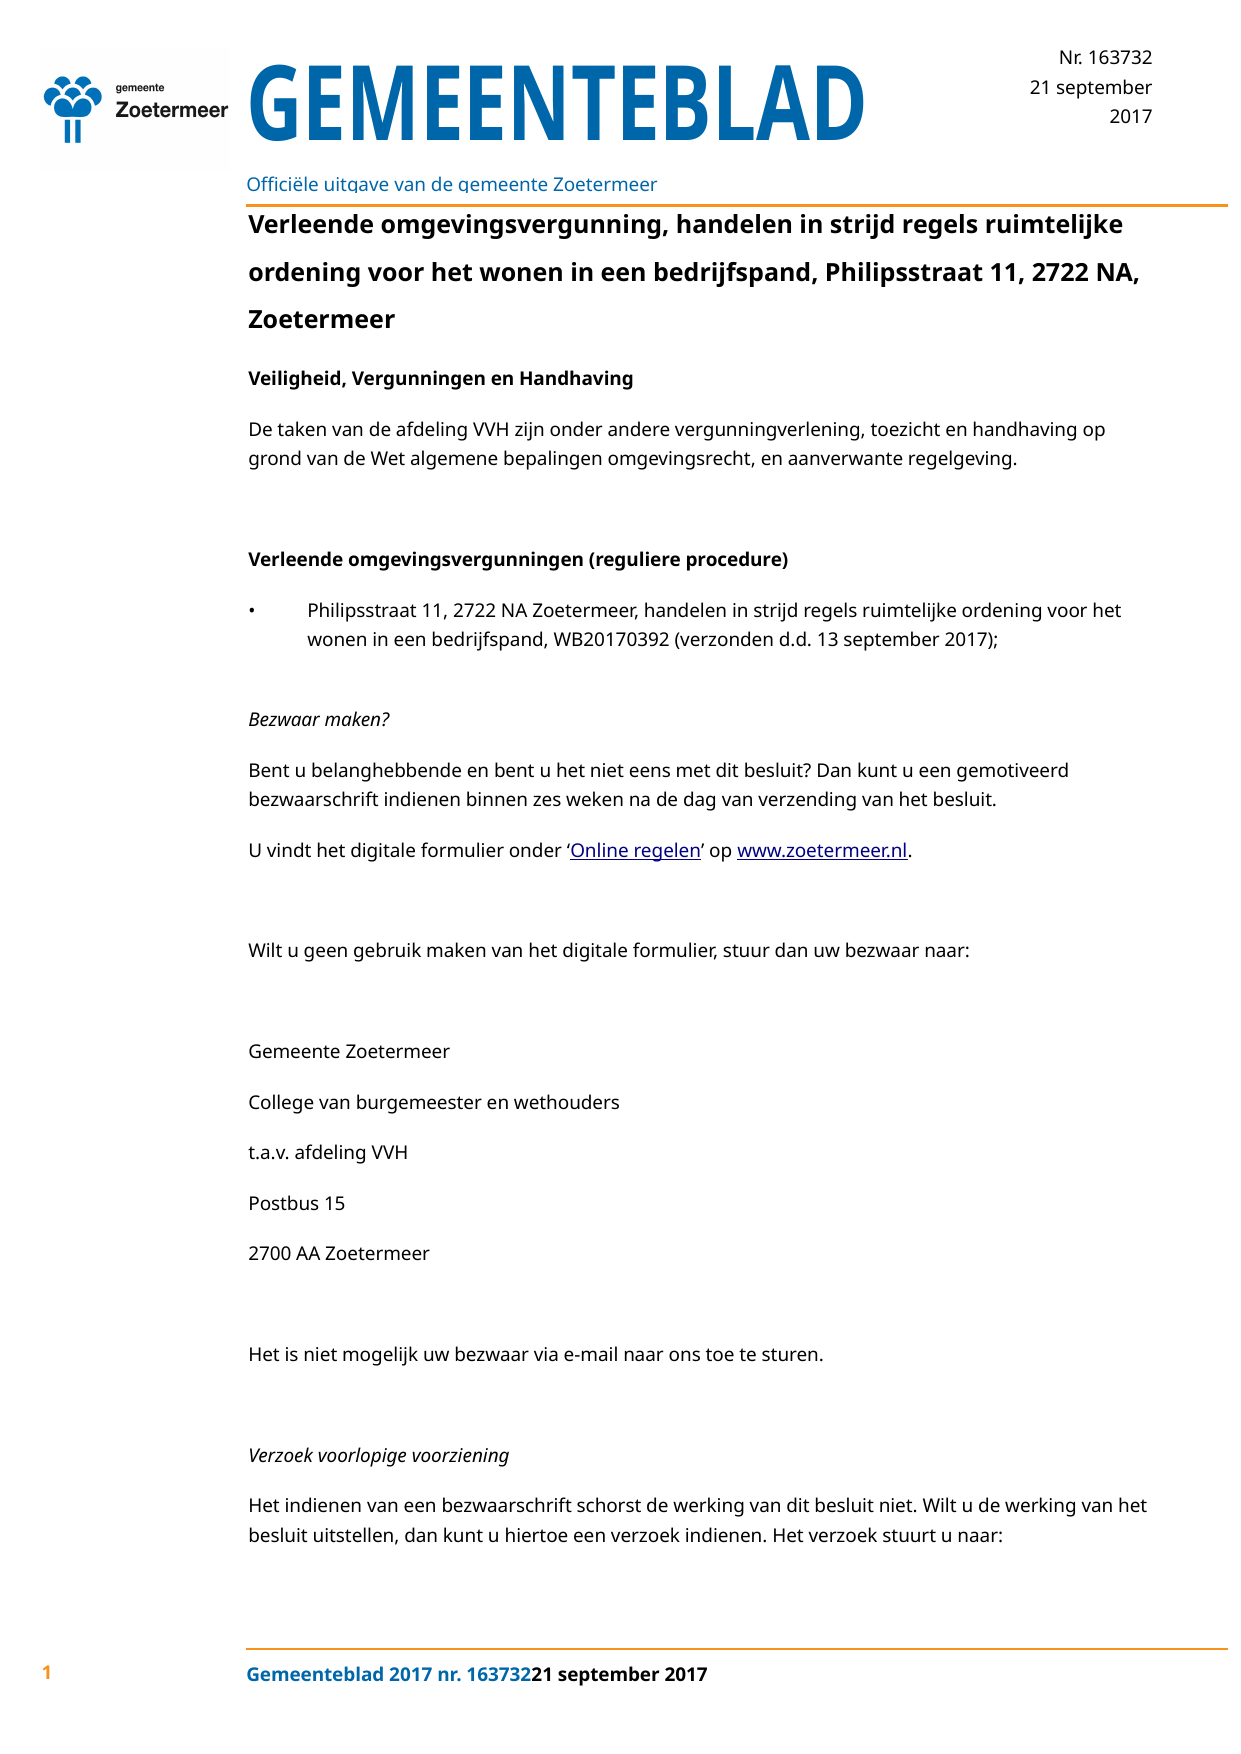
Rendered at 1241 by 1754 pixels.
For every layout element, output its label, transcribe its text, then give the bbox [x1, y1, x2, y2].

text Wilt u geen gebruik maken van het digitale formulier, stuur dan uw bezwaar naar: [248, 938, 1152, 963]
text 2700 AA Zoetermeer [248, 1240, 1152, 1266]
text Gemeente Zoetermeer [248, 1038, 1152, 1064]
text Het indienen van een bezwaarschrift schorst de werking van dit besluit niet. Wilt u de werking van het besluit uitstellen, dan kunt u hiertoe een verzoek indienen. Het verzoek stuurt u naar: [248, 1492, 1152, 1547]
text Bent u belanghebbende en bent u het niet eens met dit besluit? Dan kunt u een gemotiveerd bezwaarschrift indienen binnen zes weken na de dag van verzending van het besluit. [248, 757, 1152, 812]
list Philipsstraat 11, 2722 NA Zoetermeer, handelen in strijd regels ruimtelijke ordening voor het wonen in een bedrijfspand, WB20170392 (verzonden d.d. 13 september 2017); [248, 597, 1152, 652]
text De taken van de afdeling VVH zijn onder andere vergunningverlening, toezicht en handhaving op grond van de Wet algemene bepalingen omgevingsrecht, en aanverwante regelgeving. [248, 416, 1152, 471]
text Verleende omgevingsvergunningen (reguliere procedure) [248, 546, 1152, 572]
picture [41, 47, 231, 172]
text Postbus 15 [248, 1190, 1152, 1215]
text t.a.v. afdeling VVH [248, 1139, 1152, 1165]
text Verzoek voorlopige voorziening [248, 1442, 1152, 1467]
text Het is niet mogelijk uw bezwaar via e-mail naar ons toe te sturen. [248, 1341, 1152, 1367]
text Verleende omgevingsvergunning, handelen in strijd regels ruimtelijke ordening voor het wonen in een bedrijfspand, Philipsstraat 11, 2722 NA, Zoetermeer [248, 207, 1152, 336]
text U vindt het digitale formulier onder ‘Online regelen’ op www.zoetermeer.nl. [248, 837, 1152, 862]
text Veiligheid, Vergunningen en Handhaving [248, 366, 1152, 391]
text College van burgemeester en wethouders [248, 1089, 1152, 1114]
text Bezwaar maken? [248, 706, 1152, 732]
